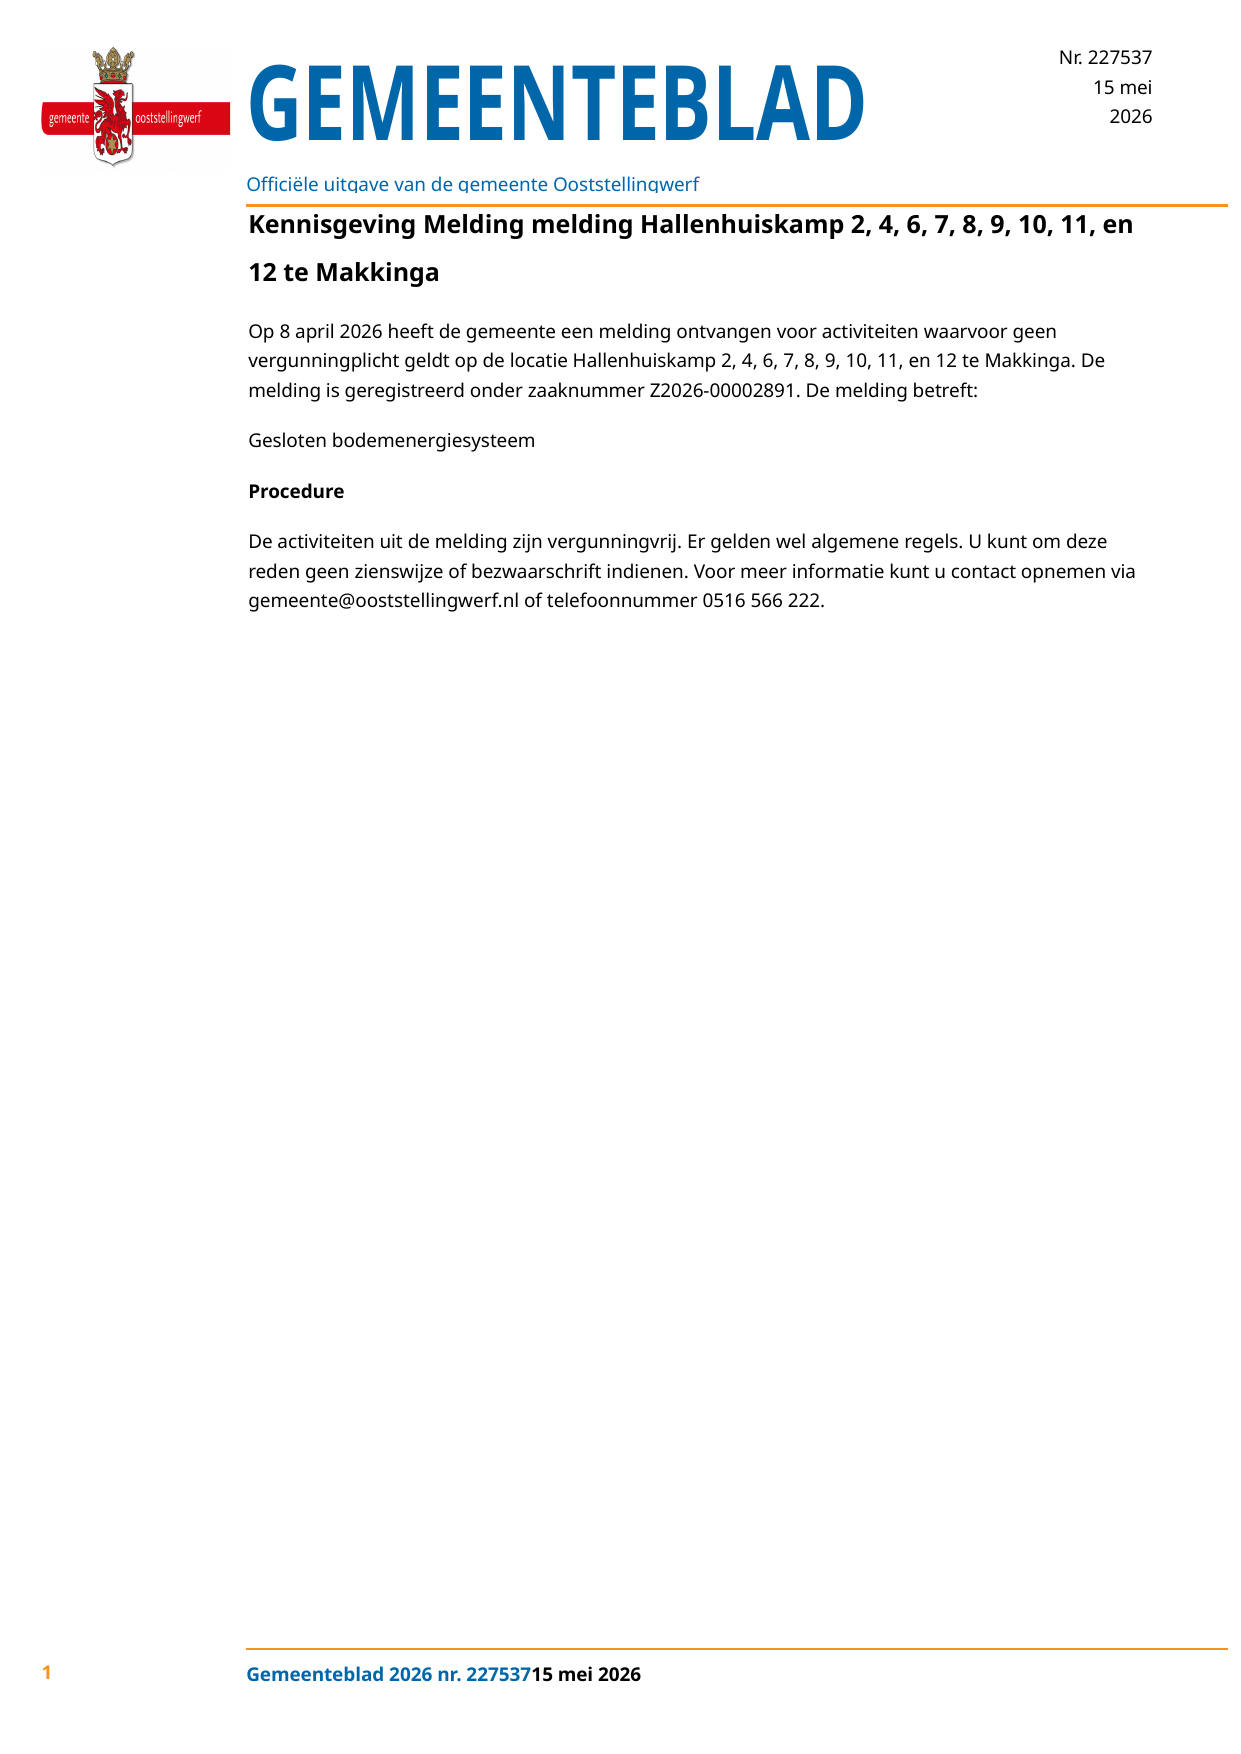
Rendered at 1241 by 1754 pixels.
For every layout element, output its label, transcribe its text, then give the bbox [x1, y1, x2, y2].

text Op 8 april 2026 heeft de gemeente een melding ontvangen voor activiteiten waarvoor geen vergunningplicht geldt op de locatie Hallenhuiskamp 2, 4, 6, 7, 8, 9, 10, 11, en 12 te Makkinga. De melding is geregistreerd onder zaaknummer Z2026-00002891. De melding betreft: [248, 318, 1152, 403]
picture [41, 47, 231, 172]
text Procedure [248, 478, 1152, 504]
text Kennisgeving Melding melding Hallenhuiskamp 2, 4, 6, 7, 8, 9, 10, 11, en 12 te Makkinga [248, 207, 1152, 288]
text De activiteiten uit de melding zijn vergunningvrij. Er gelden wel algemene regels. U kunt om deze reden geen zienswijze of bezwaarschrift indienen. Voor meer informatie kunt u contact opnemen via gemeente@ooststellingwerf.nl of telefoonnummer 0516 566 222. [248, 528, 1152, 613]
text Gesloten bodemenergiesysteem [248, 427, 1152, 453]
